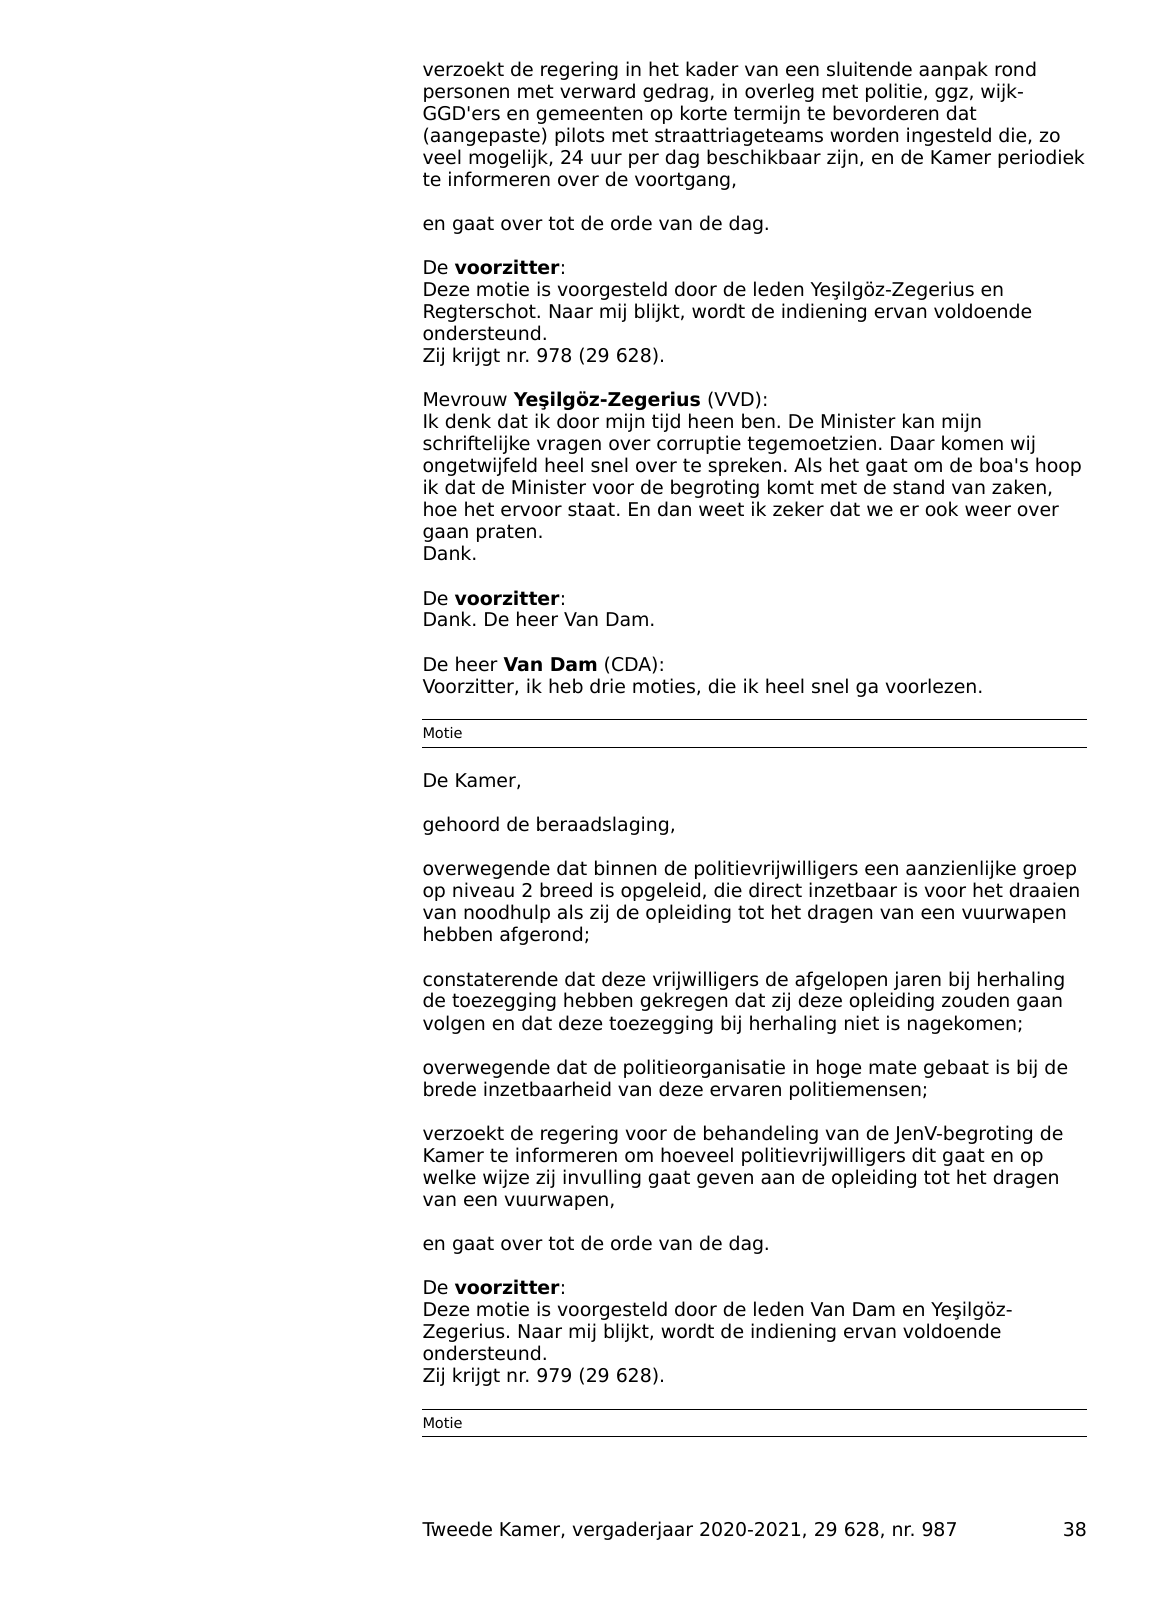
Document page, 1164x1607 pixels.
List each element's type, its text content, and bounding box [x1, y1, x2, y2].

text Dank. [422, 543, 1087, 565]
text De voorzitter: [422, 257, 1087, 279]
text Mevrouw Yeşilgöz-Zegerius (VVD): [422, 389, 1087, 411]
text Zij krijgt nr. 979 (29 628). [422, 1365, 1087, 1387]
text Ik denk dat ik door mijn tijd heen ben. De Minister kan mijn schriftelijke vragen over corruptie tegemoetzien. Daar komen wij ongetwijfeld heel snel over te spreken. Als het gaat om de boa's hoop ik dat de Minister voor de begroting komt met de stand van zaken, hoe het ervoor staat. En dan weet ik zeker dat we er ook weer over gaan praten. [422, 411, 1087, 543]
text De Kamer, [422, 770, 1087, 792]
text verzoekt de regering voor de behandeling van de JenV-begroting de Kamer te informeren om hoeveel politievrijwilligers dit gaat en op welke wijze zij invulling gaat geven aan de opleiding tot het dragen van een vuurwapen, [422, 1123, 1087, 1211]
text De voorzitter: [422, 587, 1087, 609]
text De voorzitter: [422, 1277, 1087, 1299]
table_header Motie [422, 1410, 1087, 1436]
text Dank. De heer Van Dam. [422, 609, 1087, 631]
text gehoord de beraadslaging, [422, 814, 1087, 836]
text Deze motie is voorgesteld door de leden Van Dam en Yeşilgöz-Zegerius. Naar mij blijkt, wordt de indiening ervan voldoende ondersteund. [422, 1299, 1087, 1365]
text en gaat over tot de orde van de dag. [422, 1233, 1087, 1255]
text verzoekt de regering in het kader van een sluitende aanpak rond personen met verward gedrag, in overleg met politie, ggz, wijk-GGD'ers en gemeenten op korte termijn te bevorderen dat (aangepaste) pilots met straattriageteams worden ingesteld die, zo veel mogelijk, 24 uur per dag beschikbaar zijn, en de Kamer periodiek te informeren over de voortgang, [422, 59, 1087, 191]
text Voorzitter, ik heb drie moties, die ik heel snel ga voorlezen. [422, 676, 1087, 697]
text overwegende dat de politieorganisatie in hoge mate gebaat is bij de brede inzetbaarheid van deze ervaren politiemensen; [422, 1057, 1087, 1101]
text Deze motie is voorgesteld door de leden Yeşilgöz-Zegerius en Regterschot. Naar mij blijkt, wordt de indiening ervan voldoende ondersteund. [422, 279, 1087, 345]
table_header Motie [422, 720, 1087, 747]
text en gaat over tot de orde van de dag. [422, 213, 1087, 235]
text overwegende dat binnen de politievrijwilligers een aanzienlijke groep op niveau 2 breed is opgeleid, die direct inzetbaar is voor het draaien van noodhulp als zij de opleiding tot het dragen van een vuurwapen hebben afgerond; [422, 858, 1087, 946]
text De heer Van Dam (CDA): [422, 653, 1087, 676]
text Zij krijgt nr. 978 (29 628). [422, 345, 1087, 367]
text constaterende dat deze vrijwilligers de afgelopen jaren bij herhaling de toezegging hebben gekregen dat zij deze opleiding zouden gaan volgen en dat deze toezegging bij herhaling niet is nagekomen; [422, 968, 1087, 1034]
